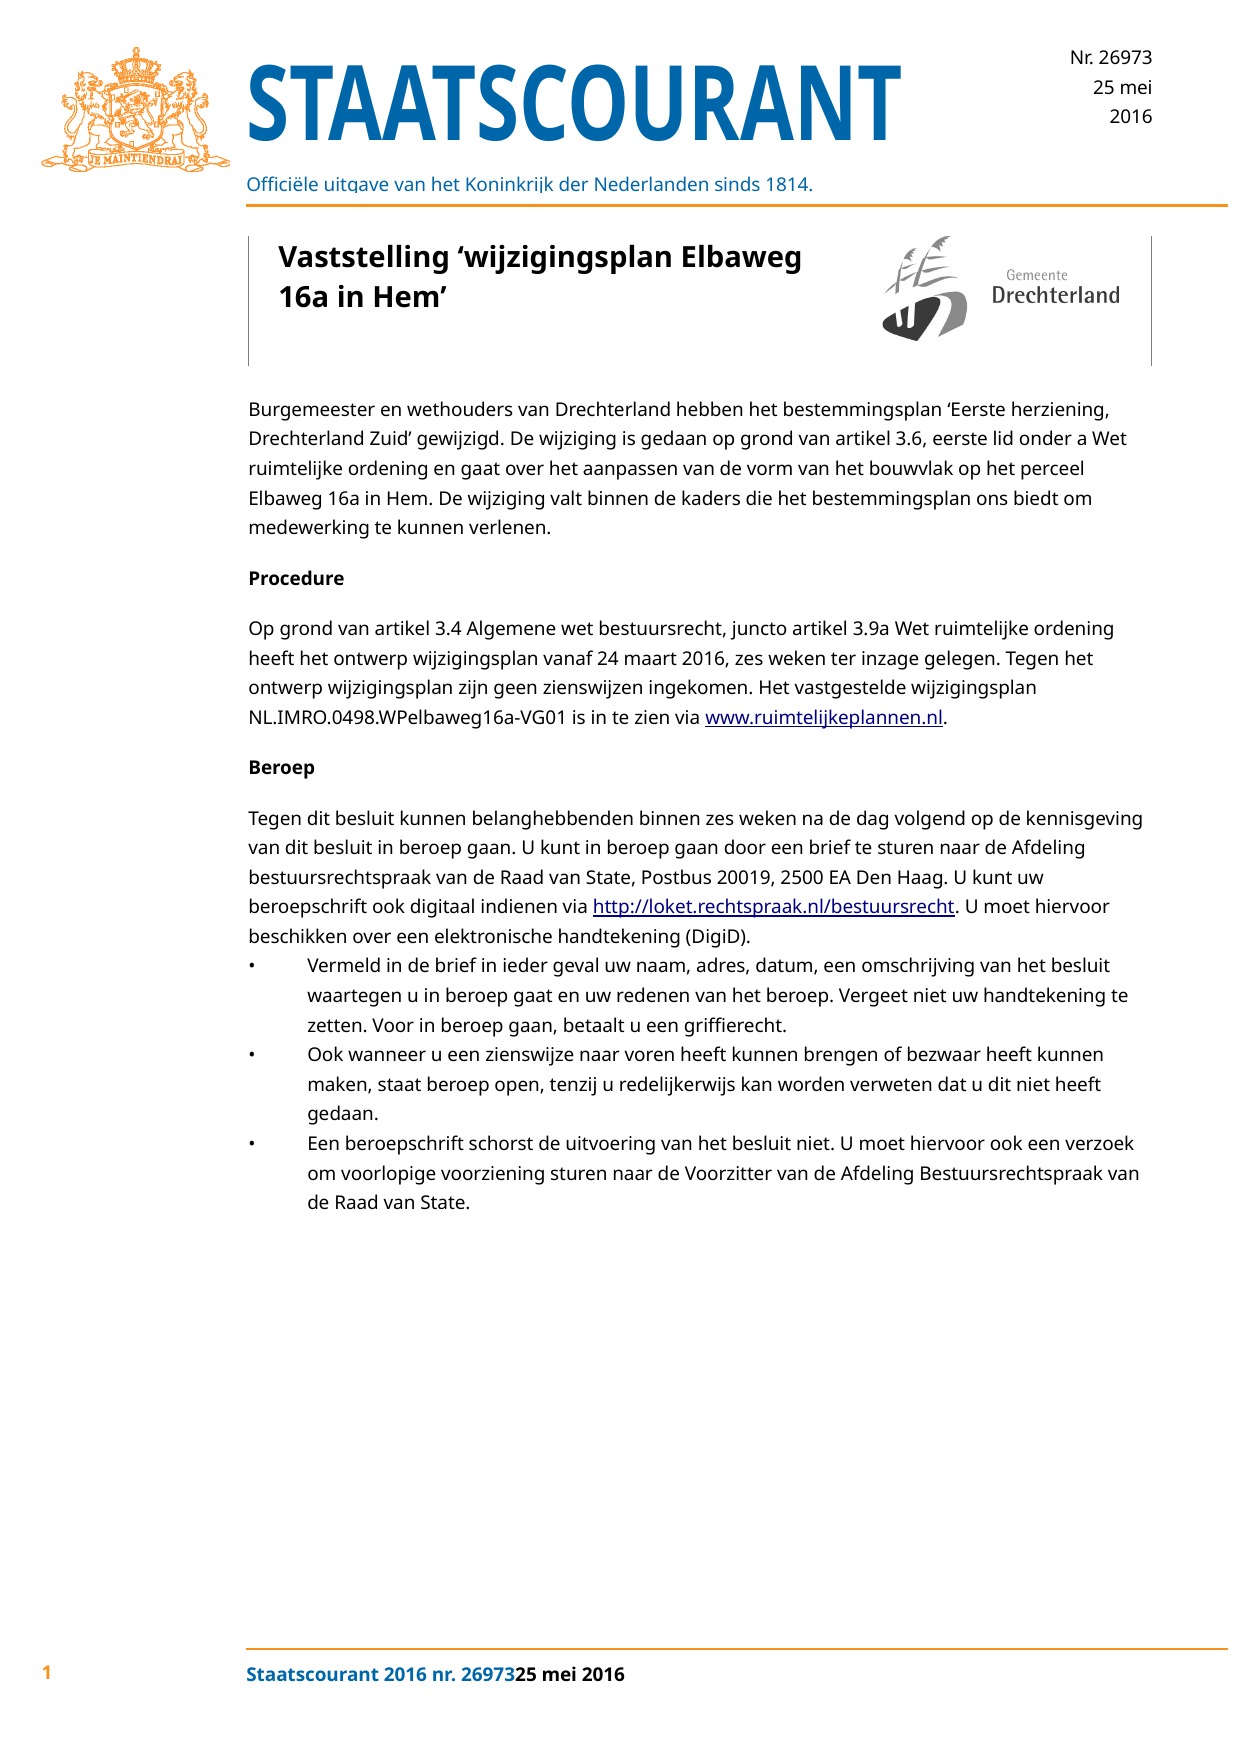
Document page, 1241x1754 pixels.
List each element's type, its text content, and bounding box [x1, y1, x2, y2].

list Vermeld in de brief in ieder geval uw naam, adres, datum, een omschrijving van het besluit waartegen u in beroep gaat en uw redenen van het beroep. Vergeet niet uw handtekening te zetten. Voor in beroep gaan, betaalt u een griffierecht. [248, 953, 1152, 1037]
text Tegen dit besluit kunnen belanghebbenden binnen zes weken na de dag volgend op de kennisgeving van dit besluit in beroep gaan. U kunt in beroep gaan door een brief te sturen naar de Afdeling bestuursrechtspraak van de Raad van State, Postbus 20019, 2500 EA Den Haag. U kunt uw beroepschrift ook digitaal indienen via http://loket.rechtspraak.nl/bestuursrecht. U moet hiervoor beschikken over een elektronische handtekening (DigiD). [248, 805, 1152, 949]
text Burgemeester en wethouders van Drechterland hebben het bestemmingsplan ‘Eerste herziening, Drechterland Zuid’ gewijzigd. De wijziging is gedaan op grond van artikel 3.6, eerste lid onder a Wet ruimtelijke ordening en gaat over het aanpassen van de vorm van het bouwvlak op het perceel Elbaweg 16a in Hem. De wijziging valt binnen de kaders die het bestemmingsplan ons biedt om medewerking te kunnen verlenen. [248, 396, 1152, 540]
picture [41, 47, 231, 172]
table_header Vaststelling ‘wijzigingsplan Elbaweg 16a in Hem’ [249, 236, 850, 366]
text Beroep [248, 754, 1152, 780]
picture [882, 236, 1119, 341]
text Op grond van artikel 3.4 Algemene wet bestuursrecht, juncto artikel 3.9a Wet ruimtelijke ordening heeft het ontwerp wijzigingsplan vanaf 24 maart 2016, zes weken ter inzage gelegen. Tegen het ontwerp wijzigingsplan zijn geen zienswijzen ingekomen. Het vastgestelde wijzigingsplan NL.IMRO.0498.WPelbaweg16a-VG01 is in te zien via www.ruimtelijkeplannen.nl. [248, 615, 1152, 729]
list Een beroepschrift schorst de uitvoering van het besluit niet. U moet hiervoor ook een verzoek om voorlopige voorziening sturen naar de Voorzitter van de Afdeling Bestuursrechtspraak van de Raad van State. [248, 1130, 1152, 1215]
list Ook wanneer u een zienswijze naar voren heeft kunnen brengen of bezwaar heeft kunnen maken, staat beroep open, tenzij u redelijkerwijs kan worden verweten dat u dit niet heeft gedaan. [248, 1041, 1152, 1126]
table_header [850, 236, 1151, 366]
text Procedure [248, 565, 1152, 590]
